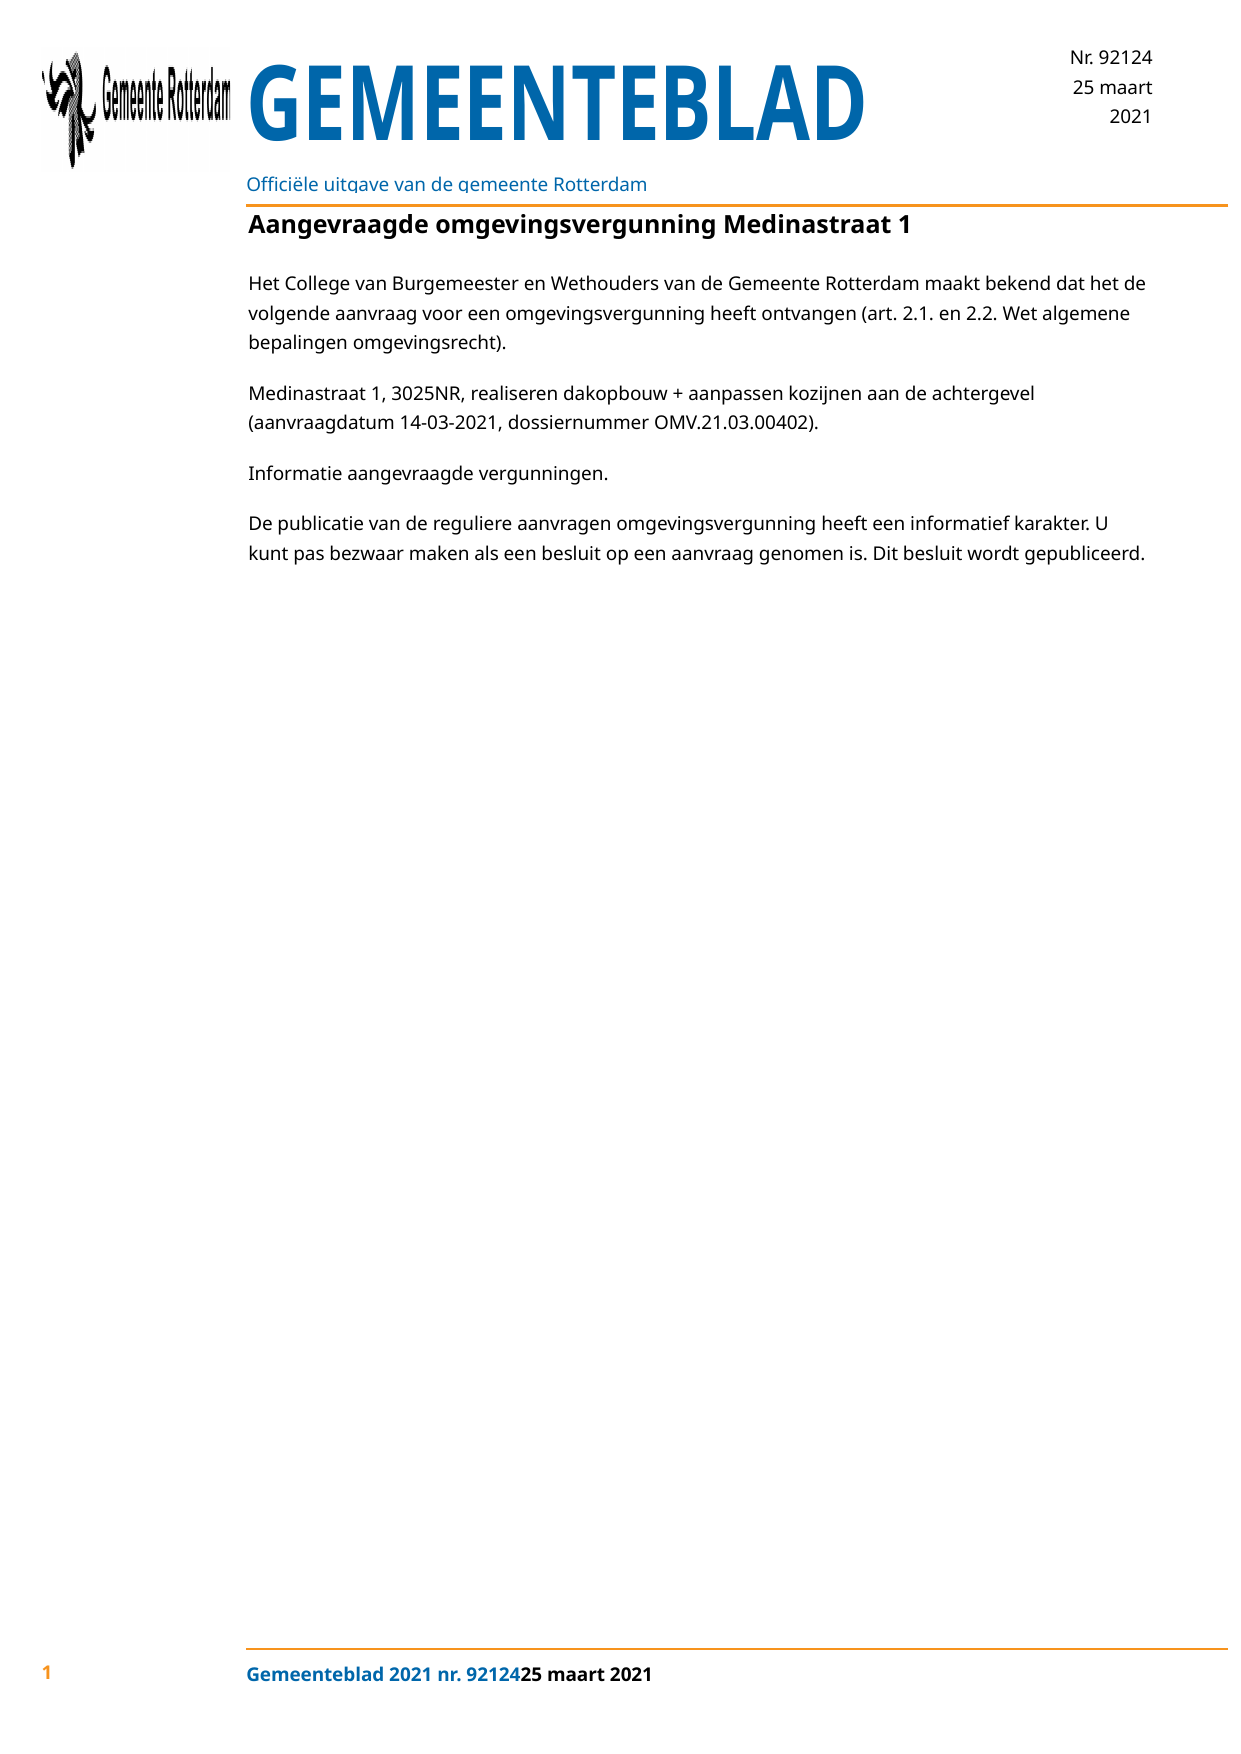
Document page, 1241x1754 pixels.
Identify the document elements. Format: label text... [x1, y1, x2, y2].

text Informatie aangevraagde vergunningen. [248, 460, 1152, 486]
text De publicatie van de reguliere aanvragen omgevingsvergunning heeft een informatief karakter. U kunt pas bezwaar maken als een besluit op een aanvraag genomen is. Dit besluit wordt gepubliceerd. [248, 510, 1152, 566]
picture [41, 47, 231, 172]
text Het College van Burgemeester en Wethouders van de Gemeente Rotterdam maakt bekend dat het de volgende aanvraag voor een omgevingsvergunning heeft ontvangen (art. 2.1. en 2.2. Wet algemene bepalingen omgevingsrecht). [248, 270, 1152, 355]
text Aangevraagde omgevingsvergunning Medinastraat 1 [248, 207, 1152, 241]
text Medinastraat 1, 3025NR, realiseren dakopbouw + aanpassen kozijnen aan de achtergevel (aanvraagdatum 14-03-2021, dossiernummer OMV.21.03.00402). [248, 380, 1152, 435]
